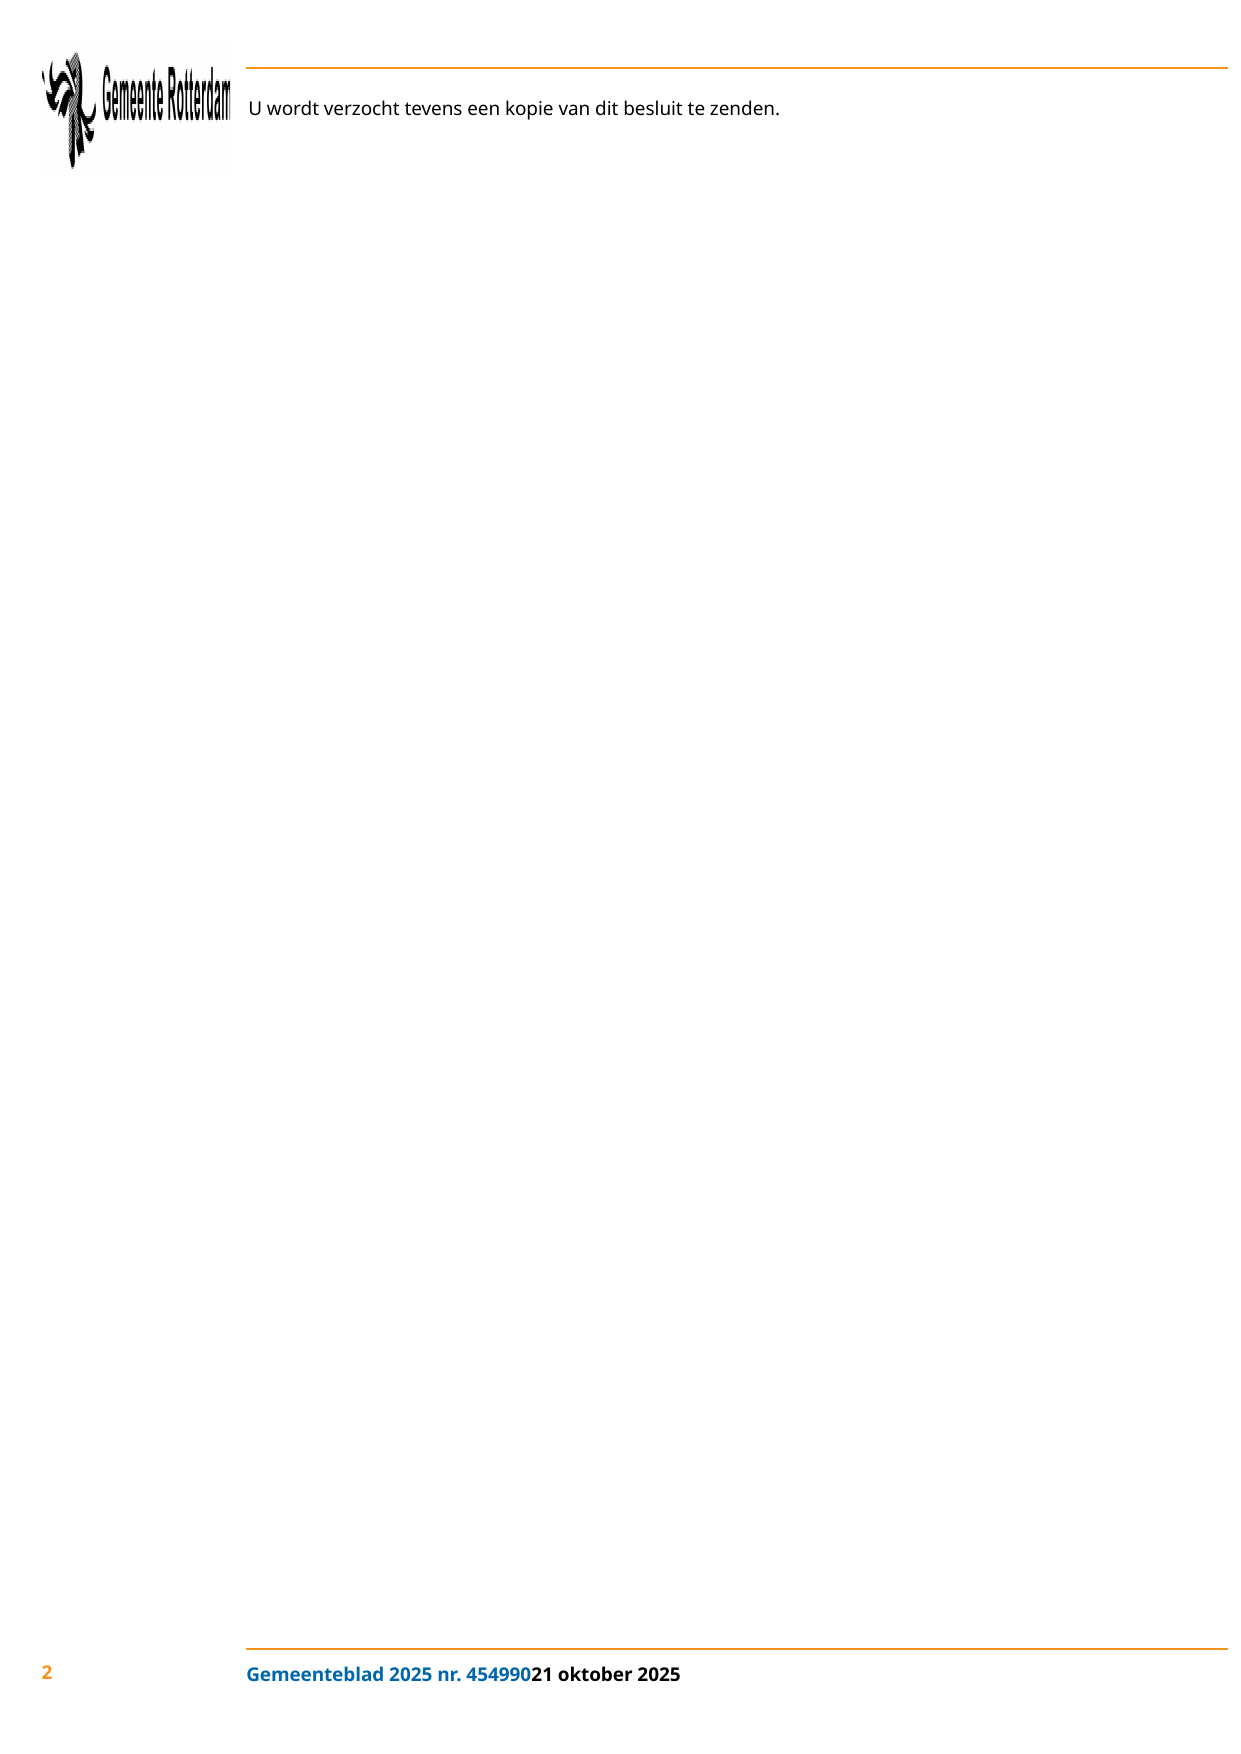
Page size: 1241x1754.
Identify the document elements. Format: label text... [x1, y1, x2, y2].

text U wordt verzocht tevens een kopie van dit besluit te zenden. [248, 95, 1152, 121]
picture [41, 47, 231, 172]
